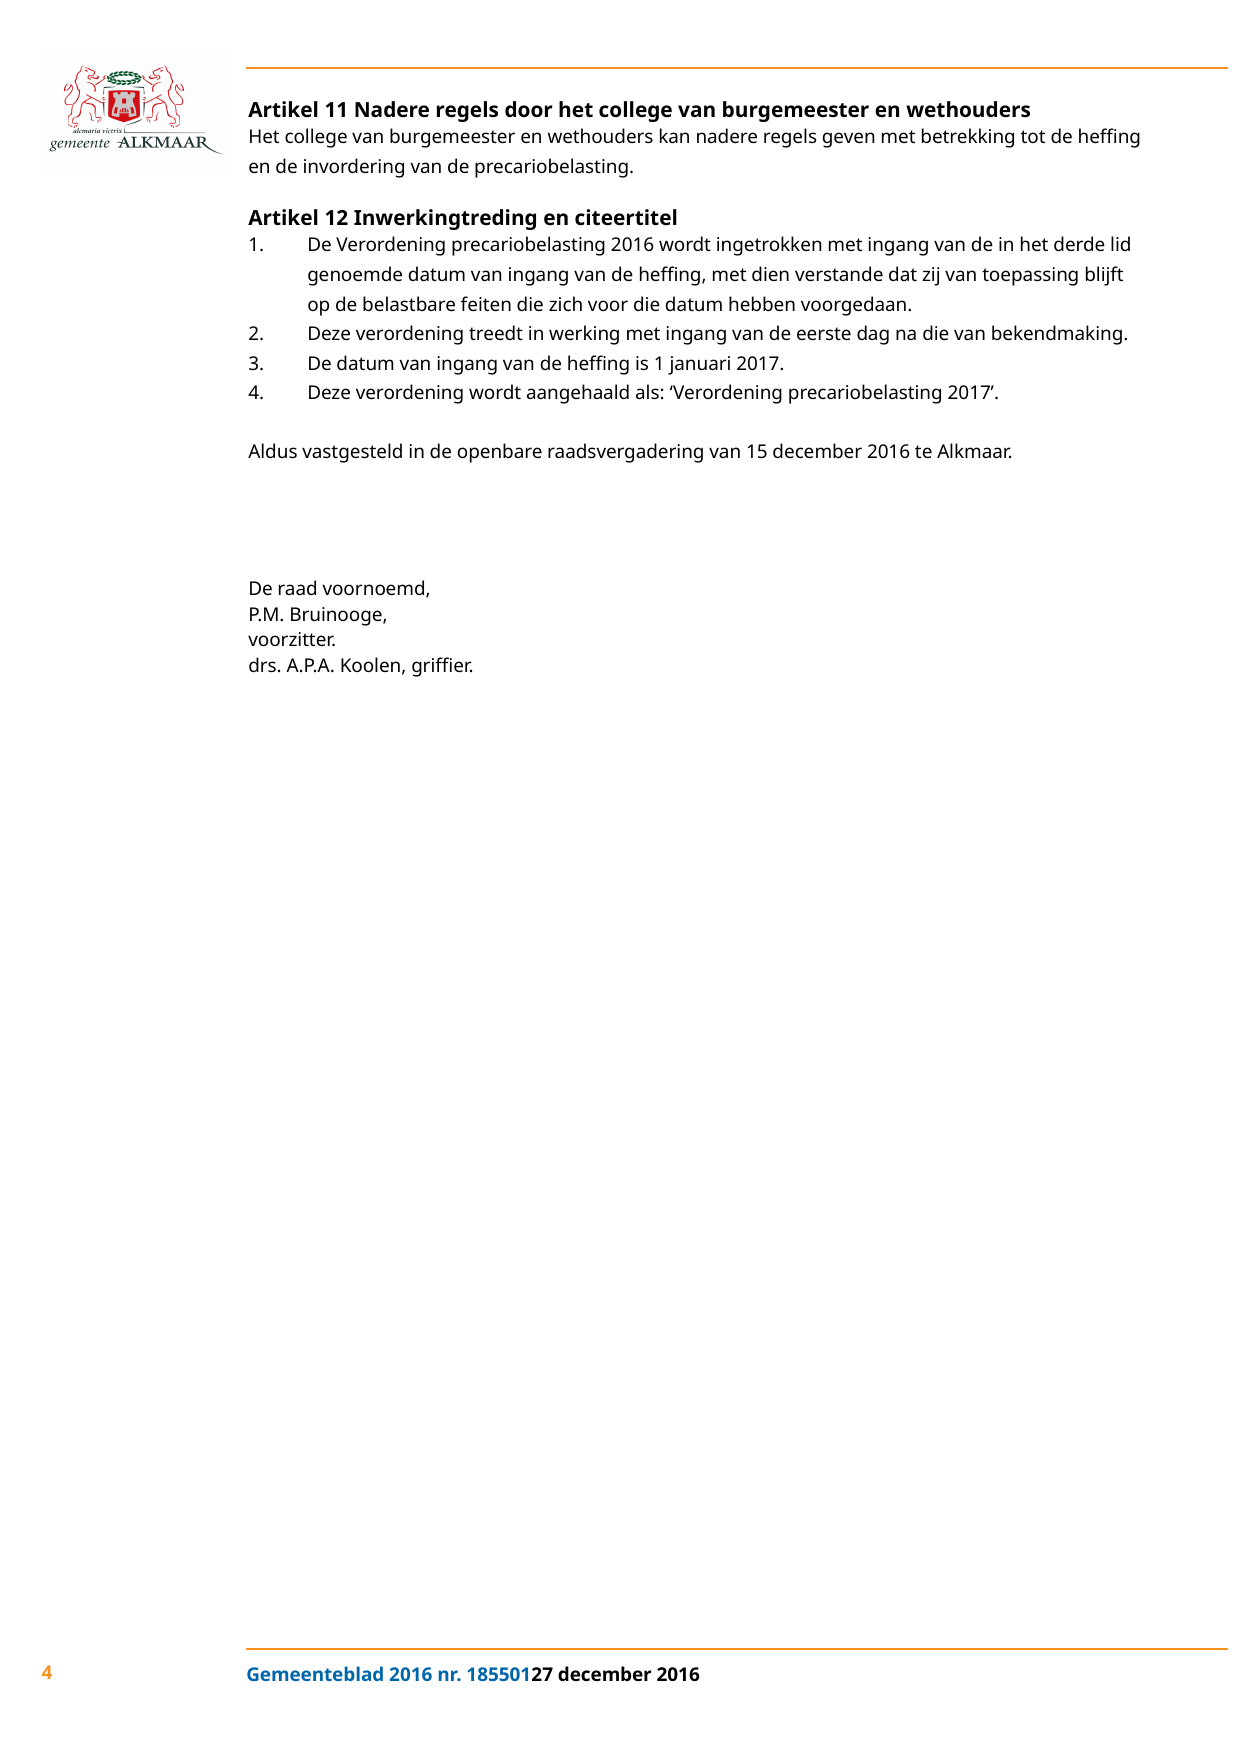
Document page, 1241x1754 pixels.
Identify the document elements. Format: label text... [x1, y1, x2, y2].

list Deze verordening wordt aangehaald als: ‘Verordening precariobelasting 2017’. [248, 379, 1152, 405]
text P.M. Bruinooge, [248, 601, 1152, 627]
list De datum van ingang van de heffing is 1 januari 2017. [248, 350, 1152, 376]
picture [41, 47, 231, 172]
text Aldus vastgesteld in de openbare raadsvergadering van 15 december 2016 te Alkmaar. [248, 439, 1152, 464]
text drs. A.P.A. Koolen, griffier. [248, 652, 1152, 678]
text Artikel 12 Inwerkingtreding en citeertitel [248, 203, 1152, 232]
text Artikel 11 Nadere regels door het college van burgemeester en wethouders [248, 95, 1152, 123]
text De raad voornoemd, [248, 575, 1152, 601]
text Het college van burgemeester en wethouders kan nadere regels geven met betrekking tot de heffing en de invordering van de precariobelasting. [248, 123, 1152, 178]
list De Verordening precariobelasting 2016 wordt ingetrokken met ingang van de in het derde lid genoemde datum van ingang van de heffing, met dien verstande dat zij van toepassing blijft op de belastbare feiten die zich voor die datum hebben voorgedaan. [248, 232, 1152, 317]
list Deze verordening treedt in werking met ingang van de eerste dag na die van bekendmaking. [248, 320, 1152, 346]
text voorzitter. [248, 627, 1152, 652]
